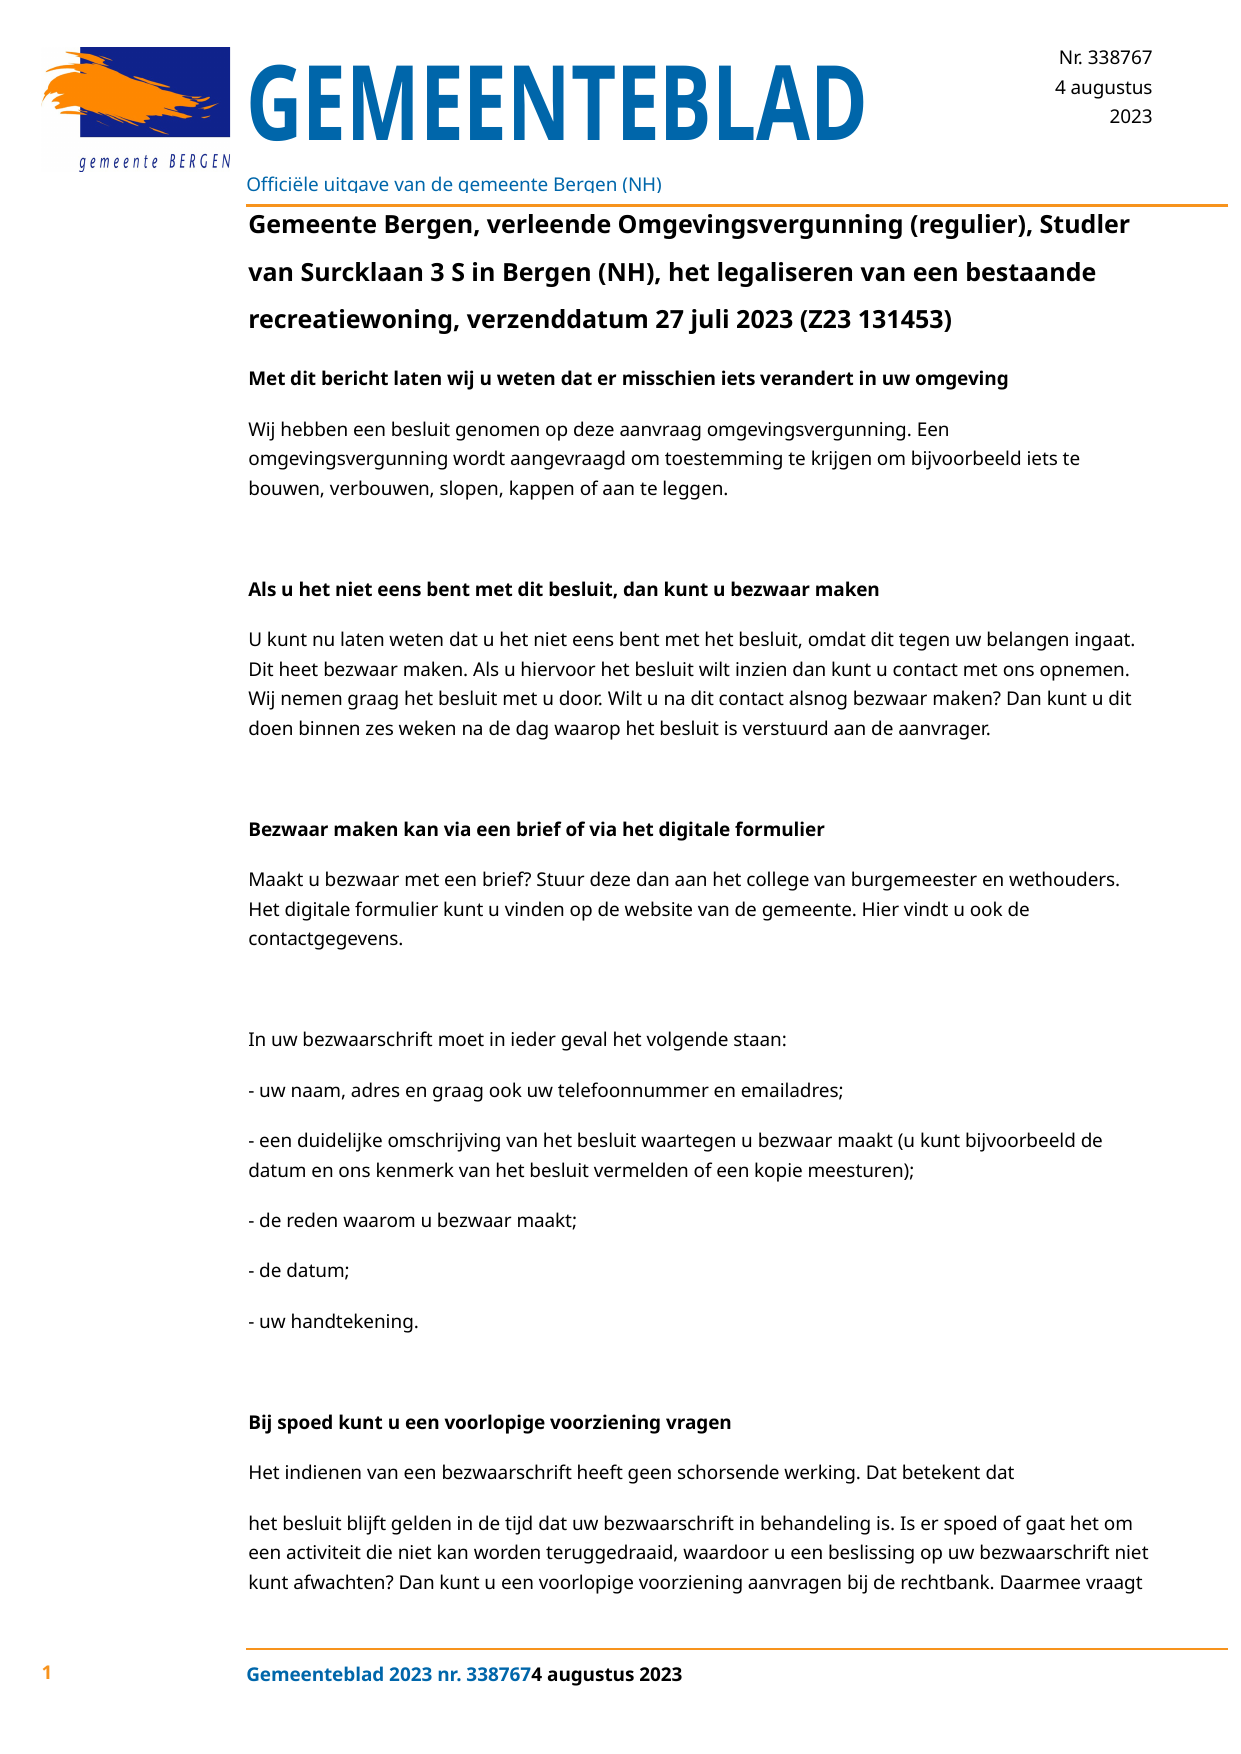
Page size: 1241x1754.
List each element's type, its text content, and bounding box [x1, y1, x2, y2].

text Bezwaar maken kan via een brief of via het digitale formulier [248, 816, 1152, 842]
text het besluit blijft gelden in de tijd dat uw bezwaarschrift in behandeling is. Is er spoed of gaat het om een activiteit die niet kan worden teruggedraaid, waardoor u een beslissing op uw bezwaarschrift niet kunt afwachten? Dan kunt u een voorlopige voorziening aanvragen bij de rechtbank. Daarmee vraagt [248, 1510, 1152, 1594]
picture [41, 47, 231, 172]
text In uw bezwaarschrift moet in ieder geval het volgende staan: [248, 1026, 1152, 1052]
text Gemeente Bergen, verleende Omgevingsvergunning (regulier), Studler van Surcklaan 3 S in Bergen (NH), het legaliseren van een bestaande recreatiewoning, verzenddatum 27 juli 2023 (Z23 131453) [248, 207, 1152, 336]
text Als u het niet eens bent met dit besluit, dan kunt u bezwaar maken [248, 576, 1152, 602]
text U kunt nu laten weten dat u het niet eens bent met het besluit, omdat dit tegen uw belangen ingaat. Dit heet bezwaar maken. Als u hiervoor het besluit wilt inzien dan kunt u contact met ons opnemen. Wij nemen graag het besluit met u door. Wilt u na dit contact alsnog bezwaar maken? Dan kunt u dit doen binnen zes weken na de dag waarop het besluit is verstuurd aan de aanvrager. [248, 626, 1152, 741]
text - de reden waarom u bezwaar maakt; [248, 1207, 1152, 1233]
text - uw naam, adres en graag ook uw telefoonnummer en emailadres; [248, 1077, 1152, 1102]
text Het indienen van een bezwaarschrift heeft geen schorsende werking. Dat betekent dat [248, 1459, 1152, 1485]
text Met dit bericht laten wij u weten dat er misschien iets verandert in uw omgeving [248, 366, 1152, 391]
text Bij spoed kunt u een voorlopige voorziening vragen [248, 1409, 1152, 1434]
text - een duidelijke omschrijving van het besluit waartegen u bezwaar maakt (u kunt bijvoorbeeld de datum en ons kenmerk van het besluit vermelden of een kopie meesturen); [248, 1127, 1152, 1182]
text Maakt u bezwaar met een brief? Stuur deze dan aan het college van burgemeester en wethouders. Het digitale formulier kunt u vinden op de website van de gemeente. Hier vindt u ook de contactgegevens. [248, 866, 1152, 951]
text - uw handtekening. [248, 1308, 1152, 1334]
text Wij hebben een besluit genomen op deze aanvraag omgevingsvergunning. Een omgevingsvergunning wordt aangevraagd om toestemming te krijgen om bijvoorbeeld iets te bouwen, verbouwen, slopen, kappen of aan te leggen. [248, 416, 1152, 501]
text - de datum; [248, 1258, 1152, 1283]
